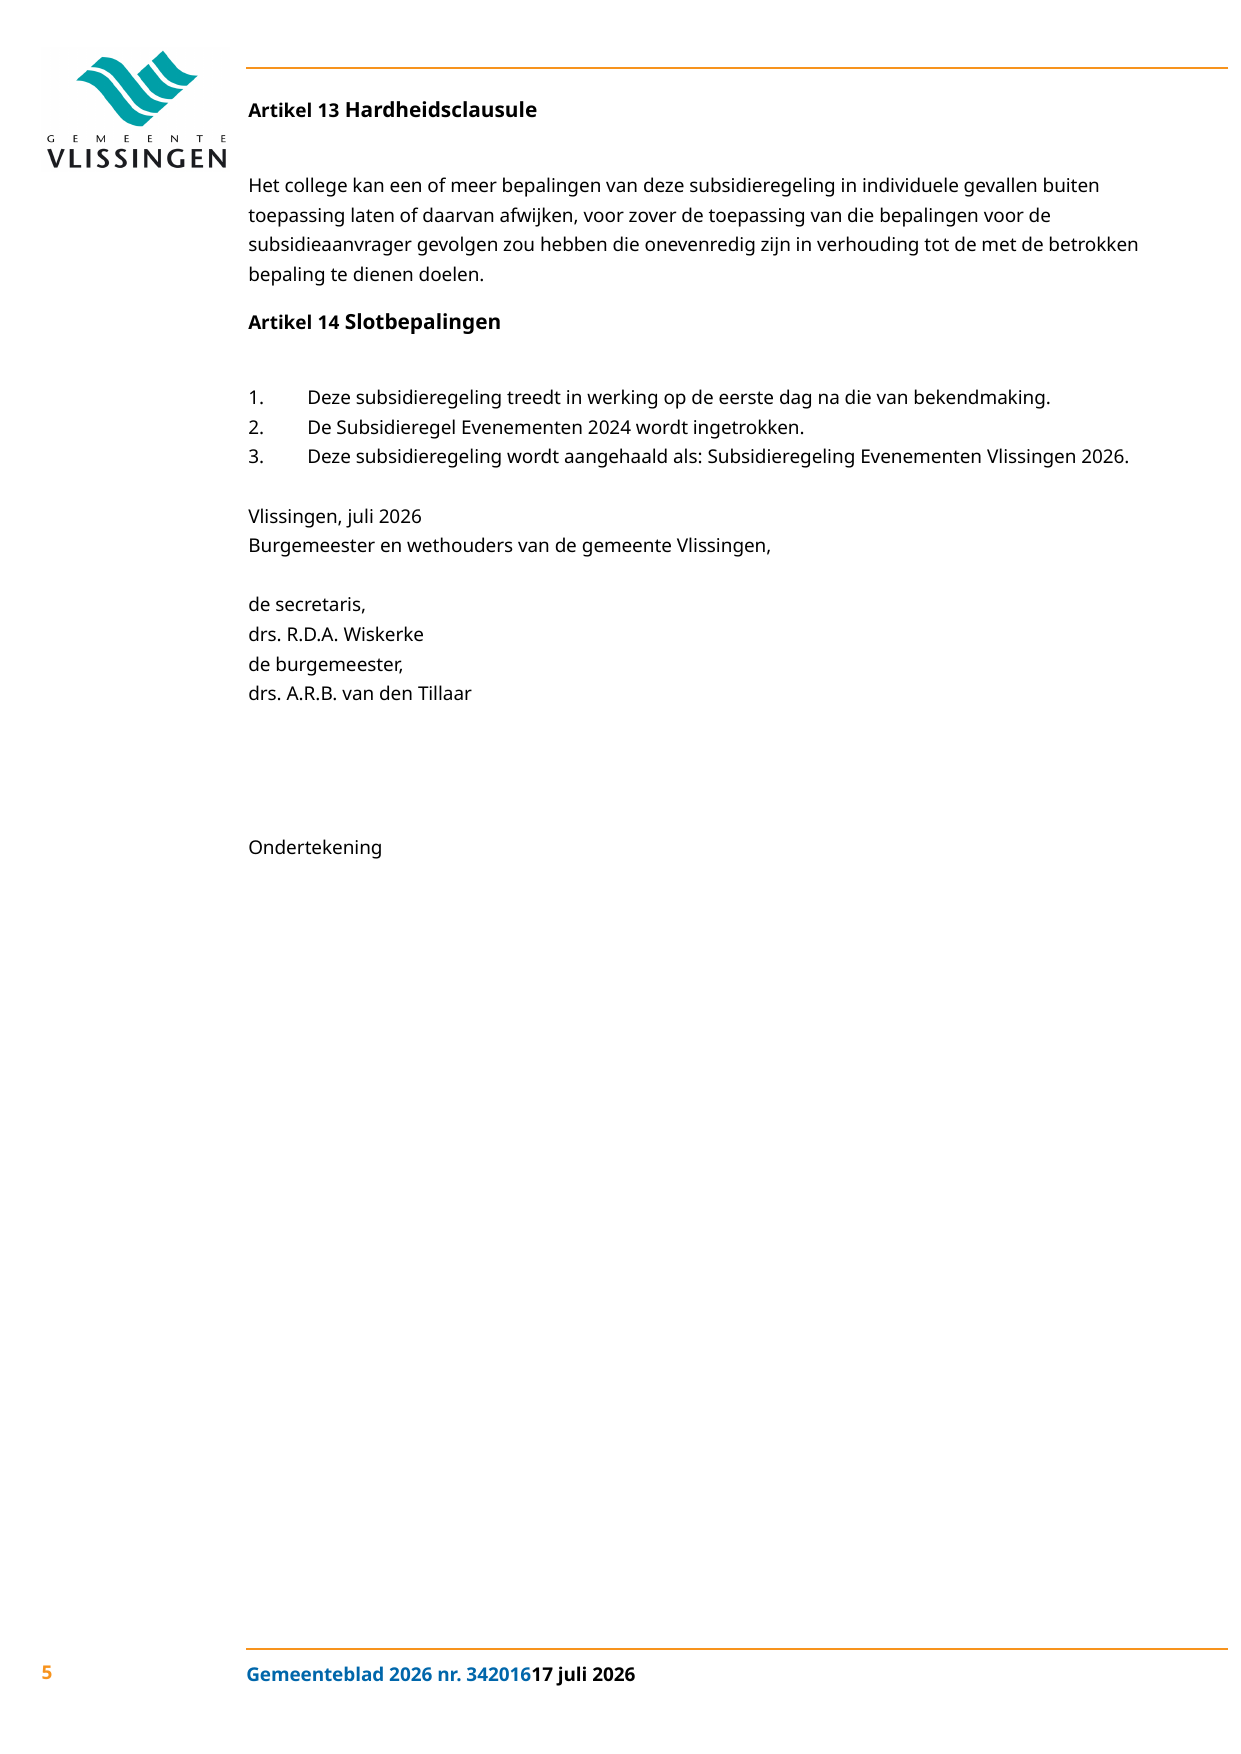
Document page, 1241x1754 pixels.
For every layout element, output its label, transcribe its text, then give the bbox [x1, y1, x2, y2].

text Ondertekening [248, 834, 1152, 860]
text Vlissingen, juli 2026 [248, 503, 1152, 529]
list Deze subsidieregeling wordt aangehaald als: Subsidieregeling Evenementen Vlissingen 2026. [248, 444, 1152, 469]
text Artikel 13 Hardheidsclausule [248, 95, 1152, 123]
text drs. R.D.A. Wiskerke [248, 621, 1152, 647]
text Het college kan een of meer bepalingen van deze subsidieregeling in individuele gevallen buiten toepassing laten of daarvan afwijken, voor zover de toepassing van die bepalingen voor de subsidieaanvrager gevolgen zou hebben die onevenredig zijn in verhouding tot de met de betrokken bepaling te dienen doelen. [248, 172, 1152, 287]
text de secretaris, [248, 592, 1152, 617]
list De Subsidieregel Evenementen 2024 wordt ingetrokken. [248, 414, 1152, 440]
text de burgemeester, [248, 651, 1152, 677]
picture [41, 47, 231, 172]
text Burgemeester en wethouders van de gemeente Vlissingen, [248, 532, 1152, 558]
text Artikel 14 Slotbepalingen [248, 307, 1152, 335]
list Deze subsidieregeling treedt in werking op de eerste dag na die van bekendmaking. [248, 384, 1152, 410]
text drs. A.R.B. van den Tillaar [248, 680, 1152, 706]
